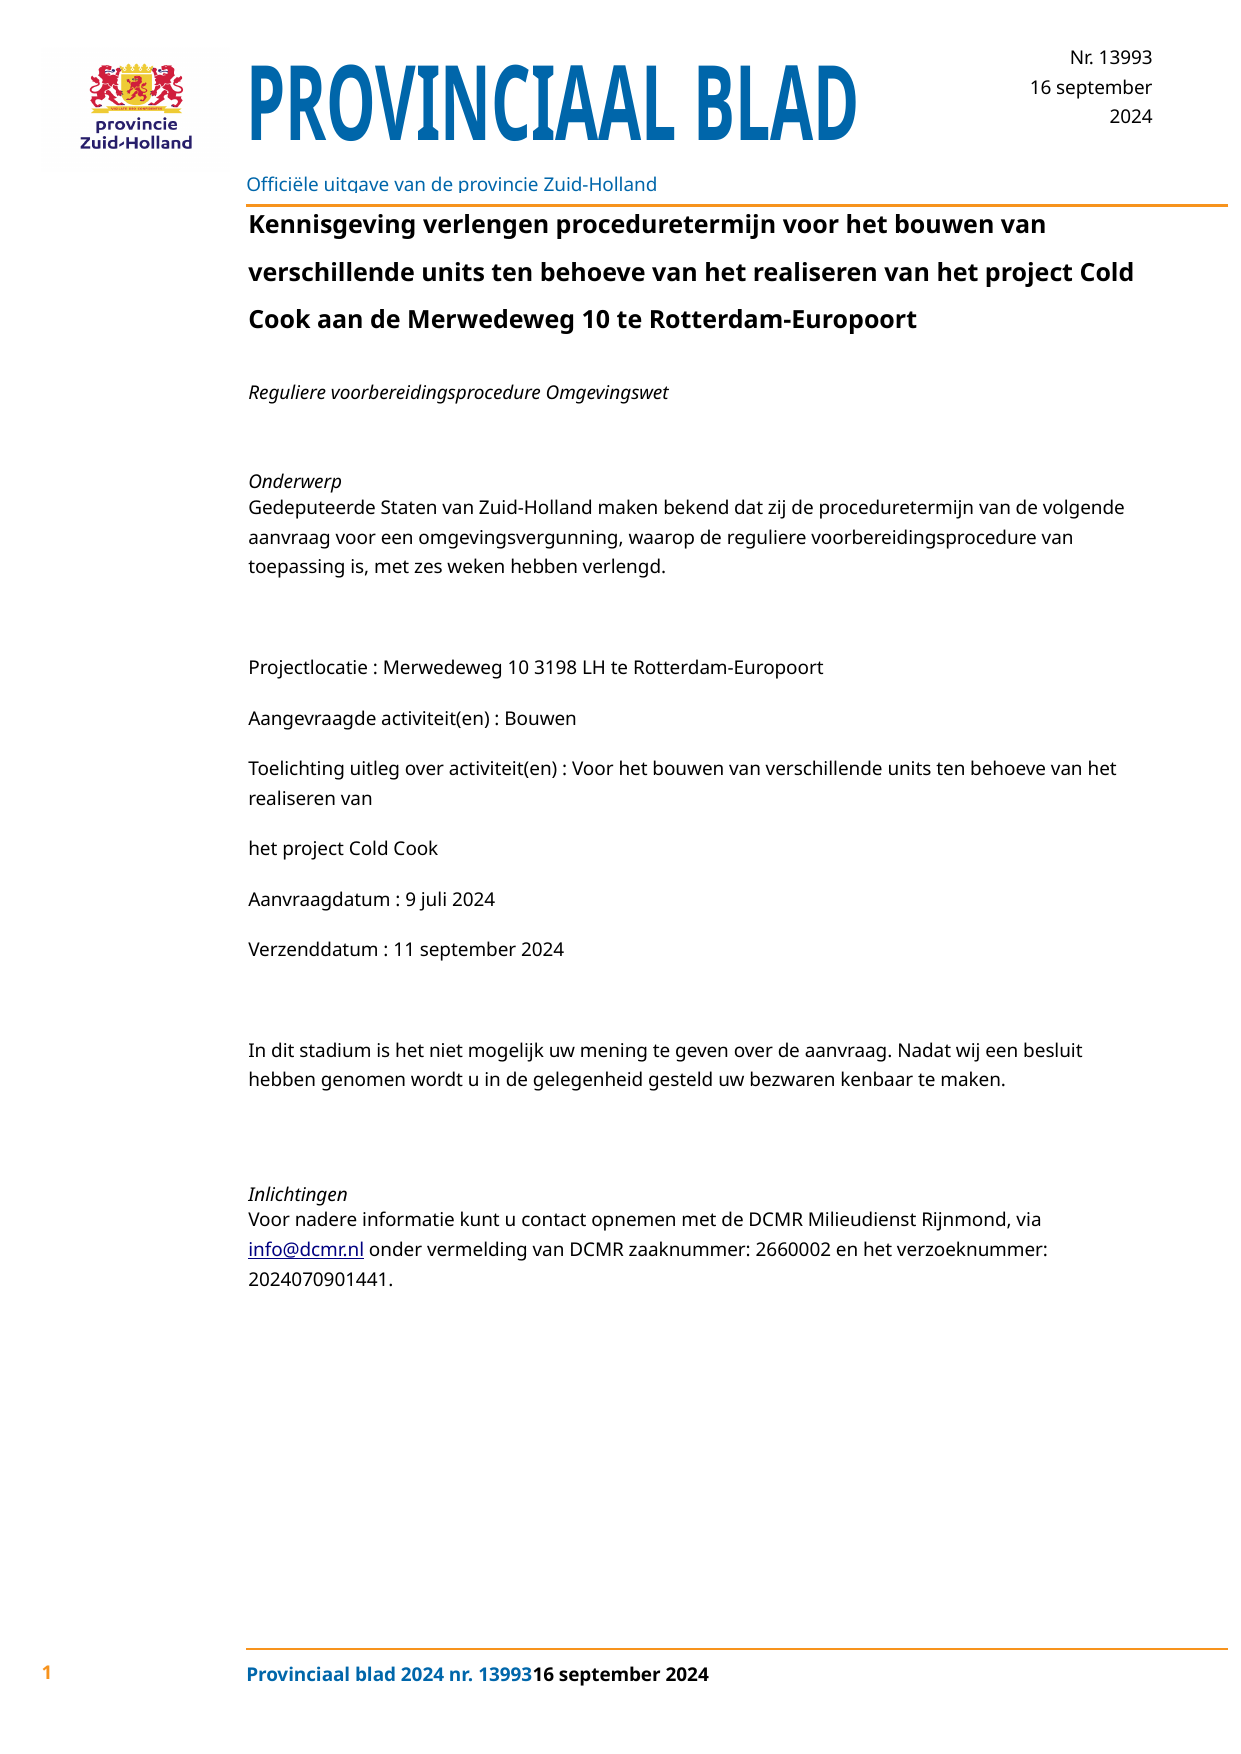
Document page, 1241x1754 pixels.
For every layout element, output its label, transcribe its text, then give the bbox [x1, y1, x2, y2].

text In dit stadium is het niet mogelijk uw mening te geven over de aanvraag. Nadat wij een besluit hebben genomen wordt u in de gelegenheid gesteld uw bezwaren kenbaar te maken. [248, 1037, 1152, 1092]
text Reguliere voorbereidingsprocedure Omgevingswet [248, 379, 1152, 405]
text Inlichtingen [248, 1181, 1152, 1207]
text Aanvraagdatum : 9 juli 2024 [248, 886, 1152, 911]
text Projectlocatie : Merwedeweg 10 3198 LH te Rotterdam-Europoort [248, 654, 1152, 680]
text Kennisgeving verlengen proceduretermijn voor het bouwen van verschillende units ten behoeve van het realiseren van het project Cold Cook aan de Merwedeweg 10 te Rotterdam-Europoort [248, 207, 1152, 336]
text Onderwerp [248, 469, 1152, 494]
text het project Cold Cook [248, 835, 1152, 861]
text Gedeputeerde Staten van Zuid-Holland maken bekend dat zij de proceduretermijn van de volgende aanvraag voor een omgevingsvergunning, waarop de reguliere voorbereidingsprocedure van toepassing is, met zes weken hebben verlengd. [248, 494, 1152, 579]
picture [41, 47, 231, 172]
text Voor nadere informatie kunt u contact opnemen met de DCMR Milieudienst Rijnmond, via info@dcmr.nl onder vermelding van DCMR zaaknummer: 2660002 en het verzoeknummer: 2024070901441. [248, 1207, 1152, 1292]
text Verzenddatum : 11 september 2024 [248, 936, 1152, 962]
text Toelichting uitleg over activiteit(en) : Voor het bouwen van verschillende units ten behoeve van het realiseren van [248, 755, 1152, 811]
text Aangevraagde activiteit(en) : Bouwen [248, 705, 1152, 731]
